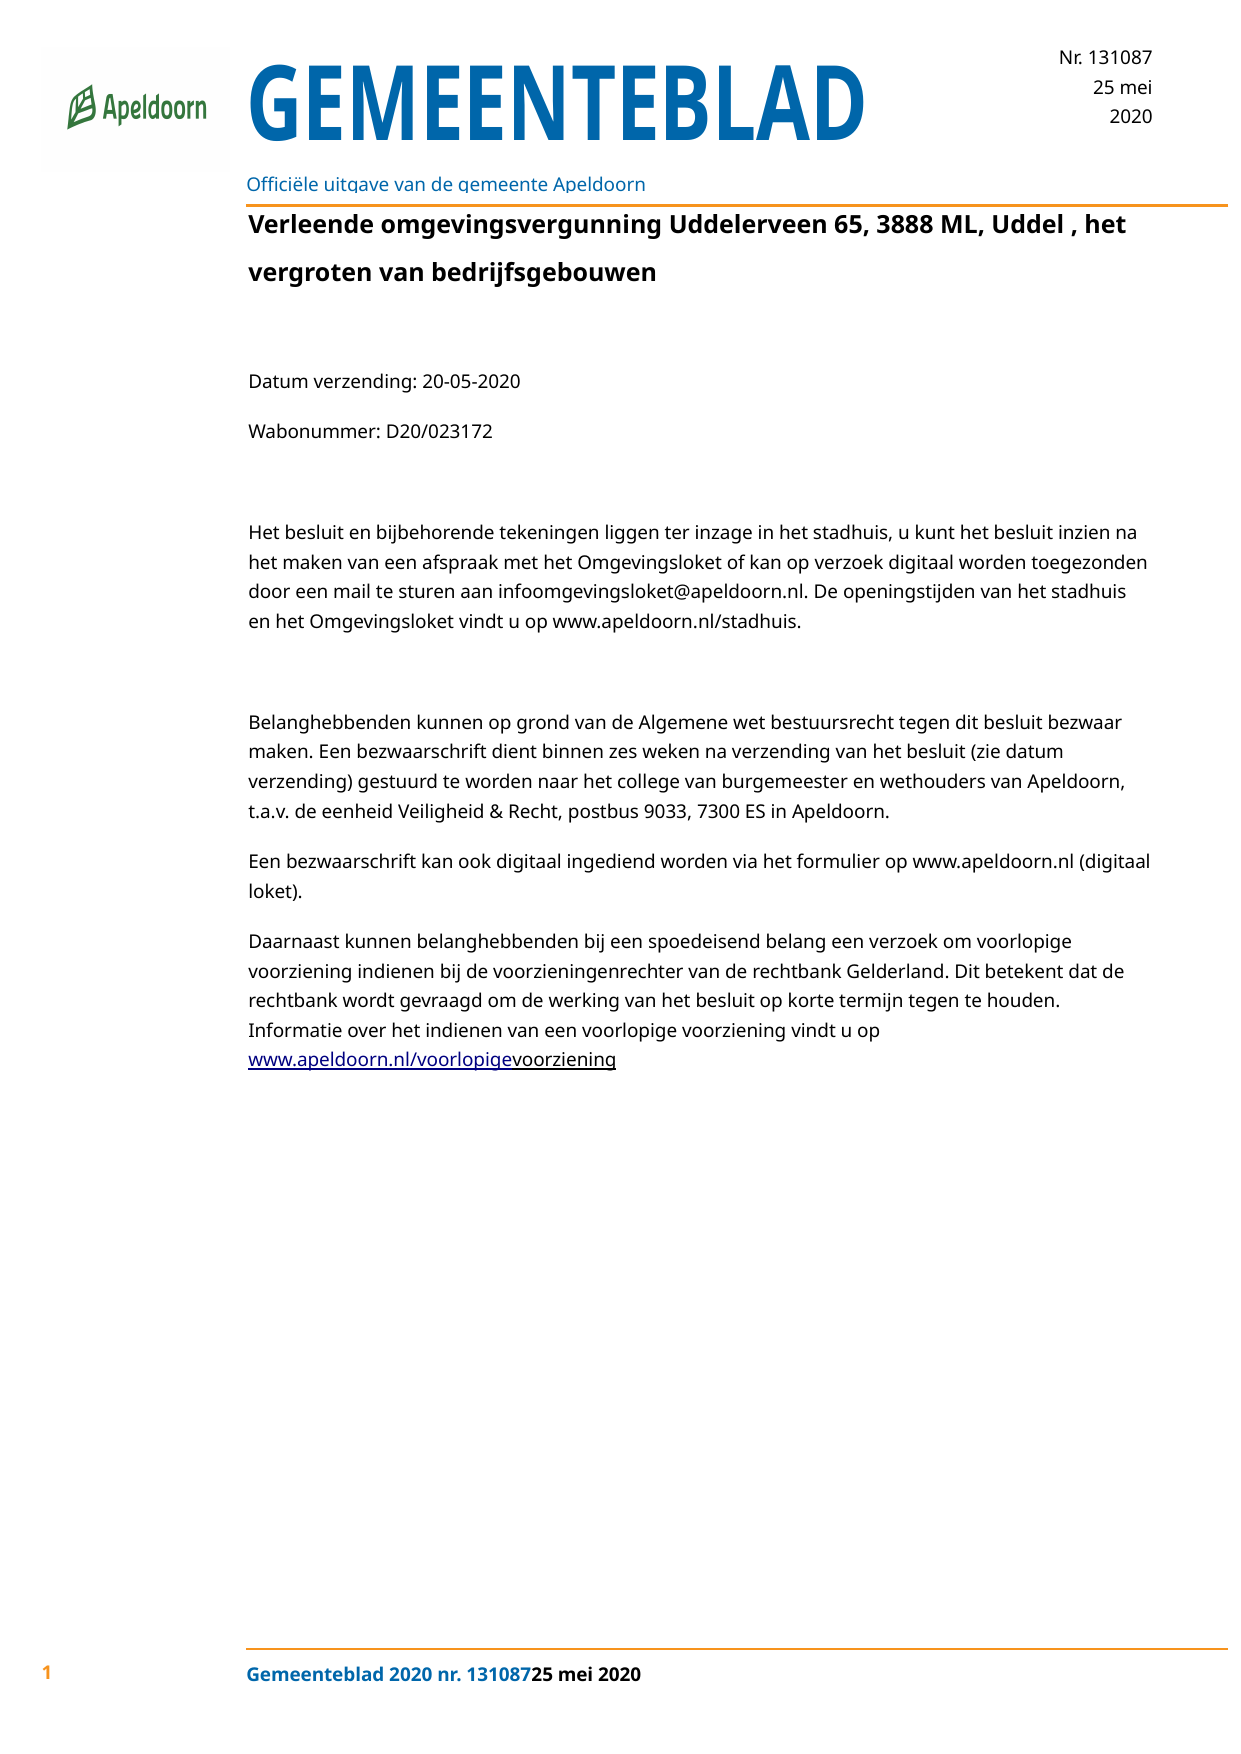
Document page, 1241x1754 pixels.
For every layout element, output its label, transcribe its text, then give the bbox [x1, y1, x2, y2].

picture [41, 47, 231, 172]
text Verleende omgevingsvergunning Uddelerveen 65, 3888 ML, Uddel , het vergroten van bedrijfsgebouwen [248, 207, 1152, 288]
text Wabonummer: D20/023172 [248, 419, 1152, 444]
text Datum verzending: 20-05-2020 [248, 368, 1152, 394]
text Het besluit en bijbehorende tekeningen liggen ter inzage in het stadhuis, u kunt het besluit inzien na het maken van een afspraak met het Omgevingsloket of kan op verzoek digitaal worden toegezonden door een mail te sturen aan infoomgevingsloket@apeldoorn.nl. De openingstijden van het stadhuis en het Omgevingsloket vindt u op www.apeldoorn.nl/stadhuis. [248, 519, 1152, 634]
text Belanghebbenden kunnen op grond van de Algemene wet bestuursrecht tegen dit besluit bezwaar maken. Een bezwaarschrift dient binnen zes weken na verzending van het besluit (zie datum verzending) gestuurd te worden naar het college van burgemeester en wethouders van Apeldoorn, t.a.v. de eenheid Veiligheid & Recht, postbus 9033, 7300 ES in Apeldoorn. [248, 709, 1152, 824]
text Een bezwaarschrift kan ook digitaal ingediend worden via het formulier op www.apeldoorn.nl (digitaal loket). [248, 848, 1152, 904]
text Daarnaast kunnen belanghebbenden bij een spoedeisend belang een verzoek om voorlopige voorziening indienen bij de voorzieningenrechter van de rechtbank Gelderland. Dit betekent dat de rechtbank wordt gevraagd om de werking van het besluit op korte termijn tegen te houden. Informatie over het indienen van een voorlopige voorziening vindt u op www.apeldoorn.nl/voorlopigevoorziening [248, 928, 1152, 1072]
